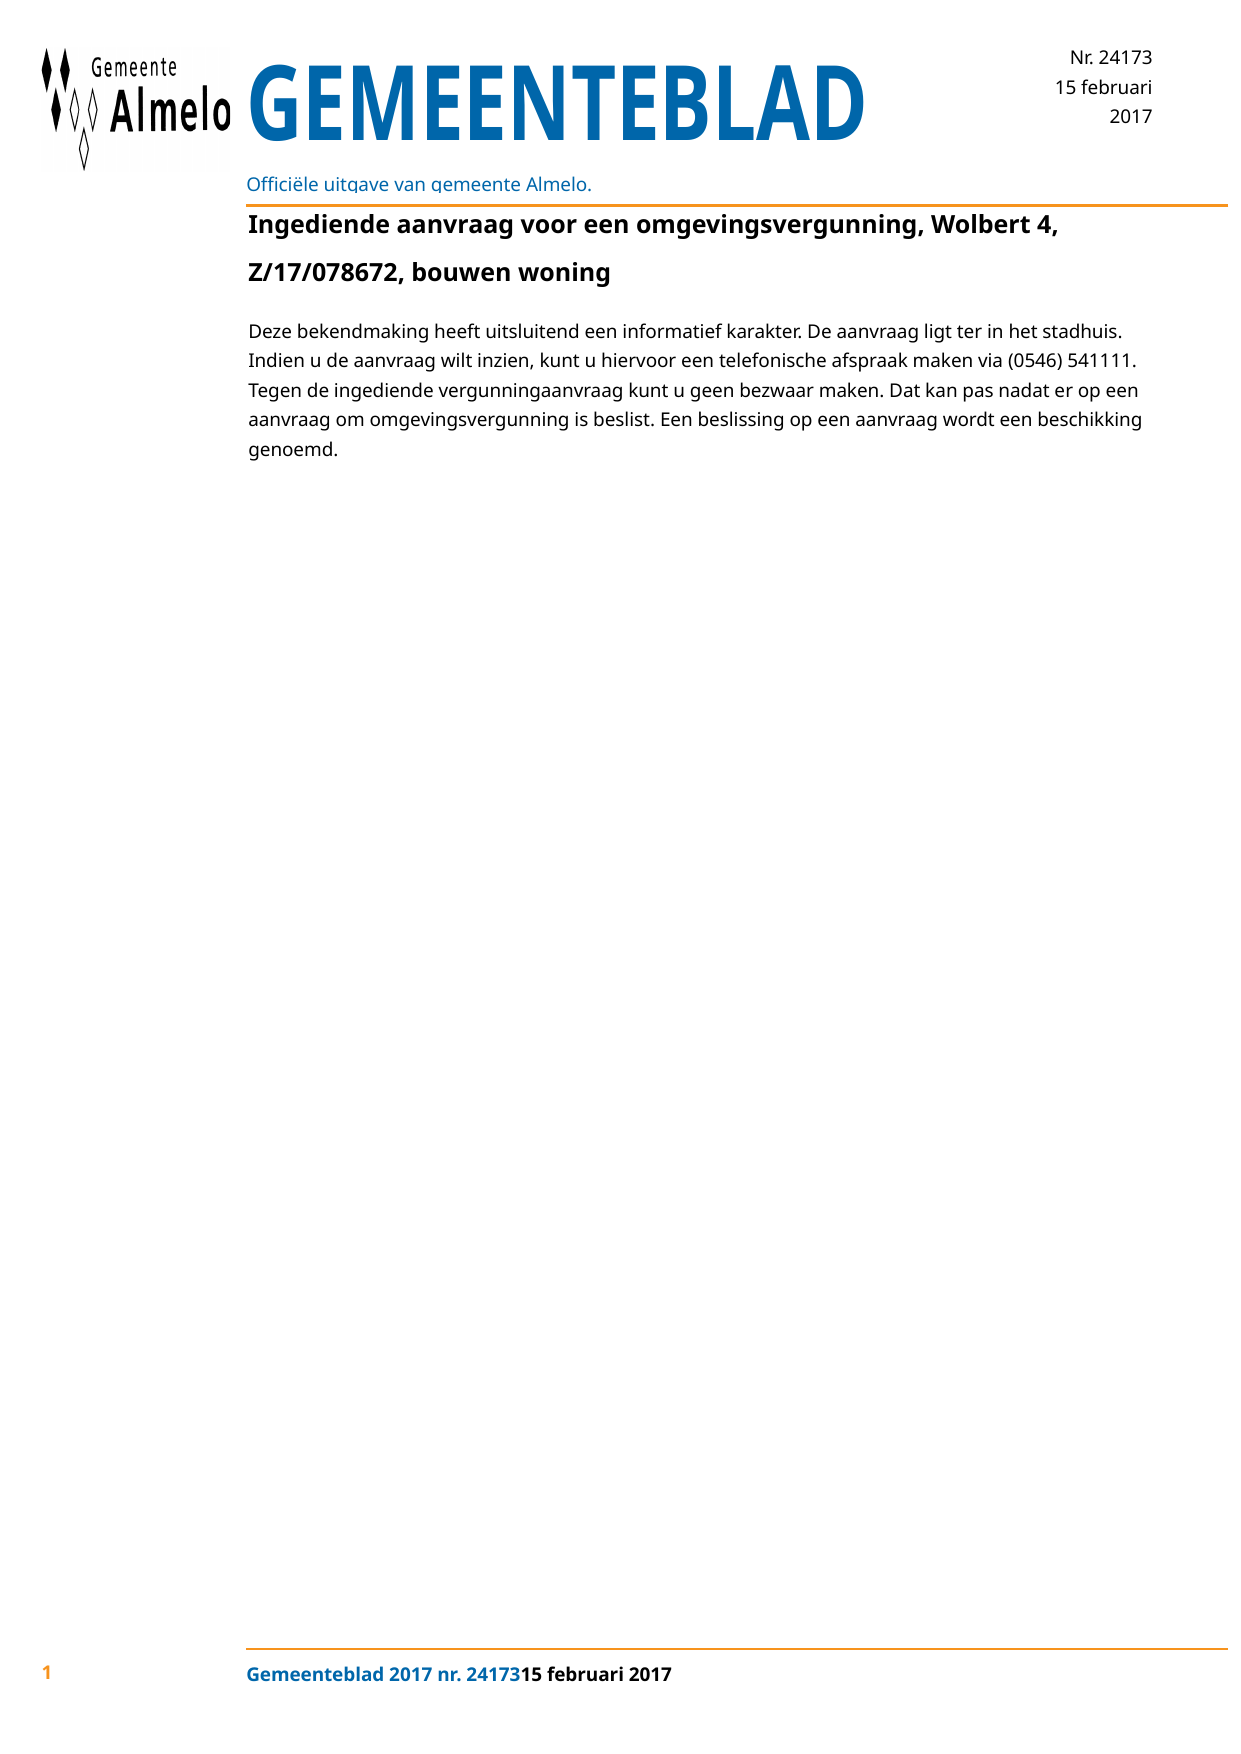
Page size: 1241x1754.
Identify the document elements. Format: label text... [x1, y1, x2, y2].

text Deze bekendmaking heeft uitsluitend een informatief karakter. De aanvraag ligt ter in het stadhuis. Indien u de aanvraag wilt inzien, kunt u hiervoor een telefonische afspraak maken via (0546) 541111. Tegen de ingediende vergunningaanvraag kunt u geen bezwaar maken. Dat kan pas nadat er op een aanvraag om omgevingsvergunning is beslist. Een beslissing op een aanvraag wordt een beschikking genoemd. [248, 318, 1152, 462]
text Ingediende aanvraag voor een omgevingsvergunning, Wolbert 4, Z/17/078672, bouwen woning [248, 207, 1152, 288]
picture [41, 47, 231, 172]
